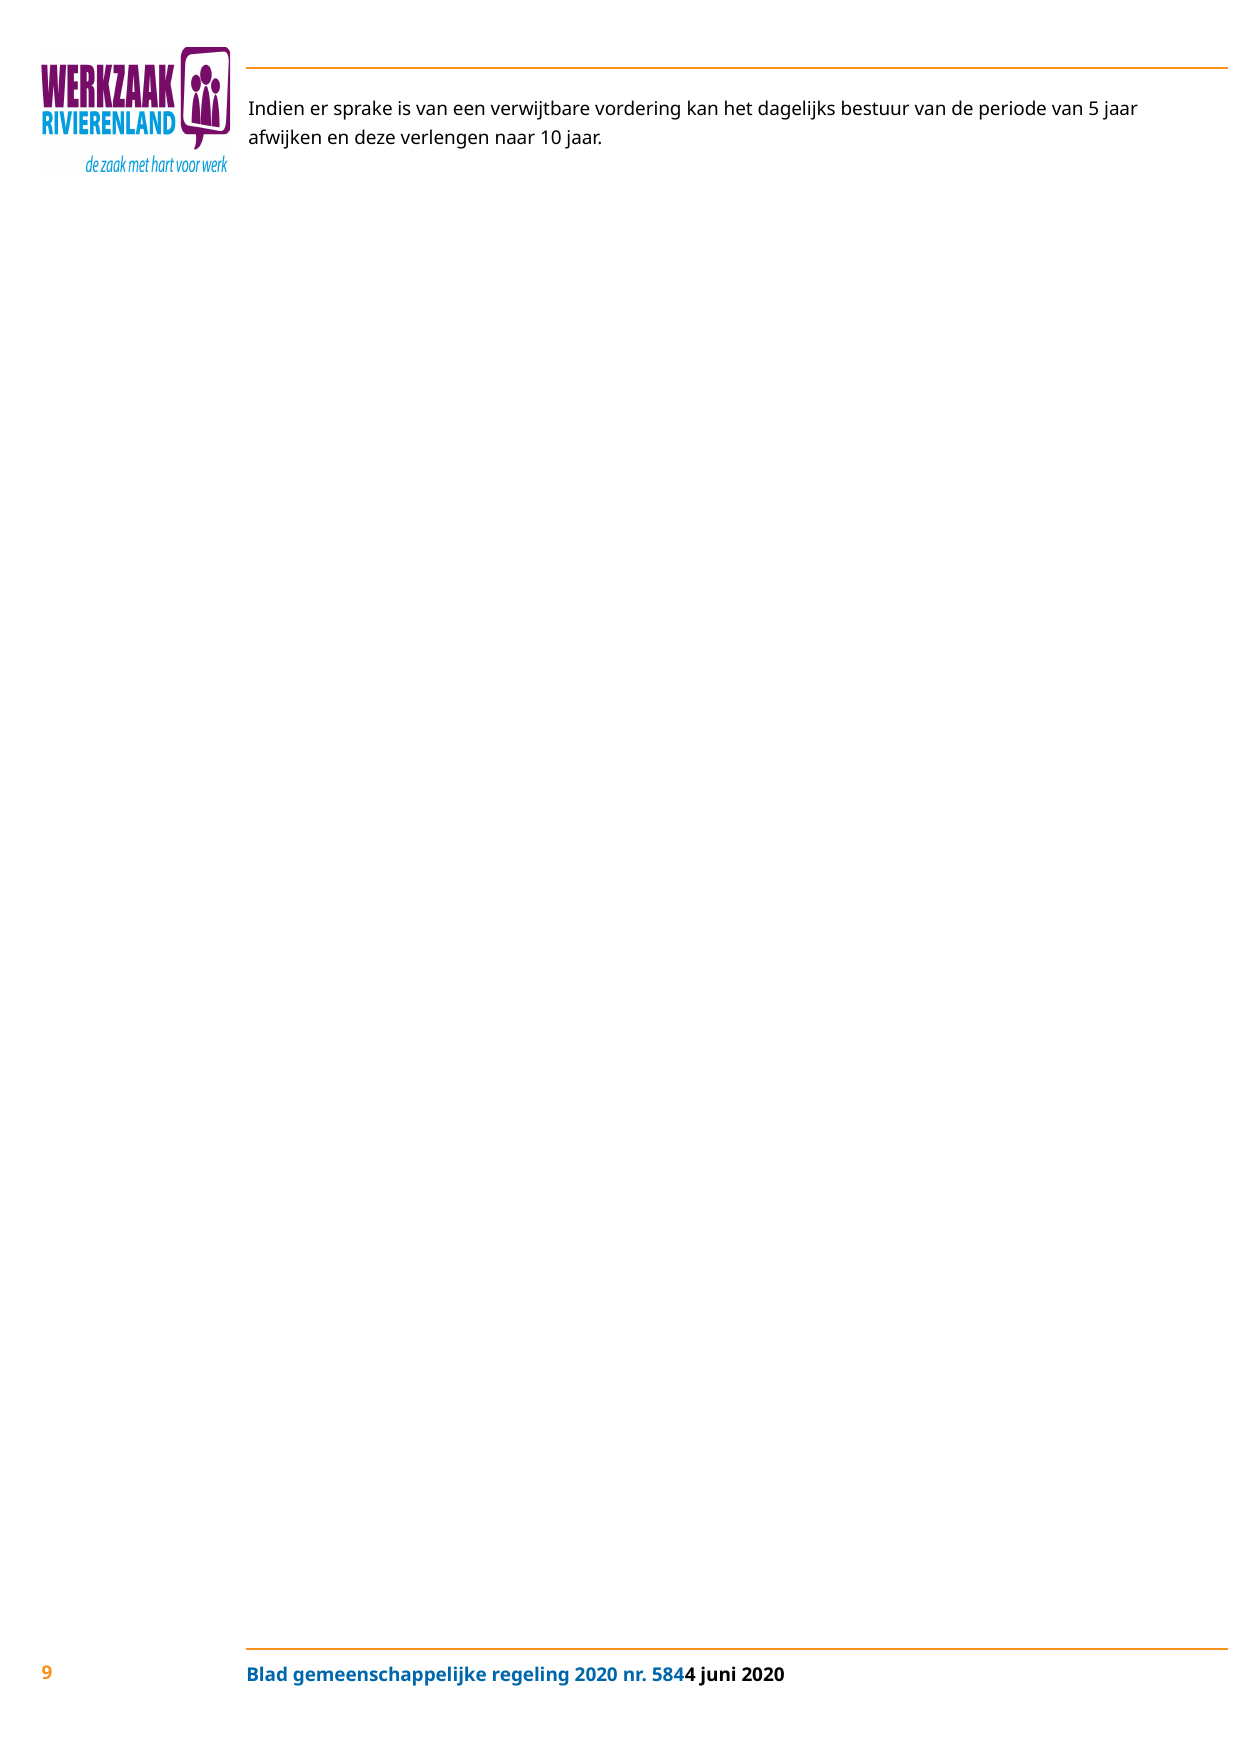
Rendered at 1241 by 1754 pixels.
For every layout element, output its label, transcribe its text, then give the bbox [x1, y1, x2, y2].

text Indien er sprake is van een verwijtbare vordering kan het dagelijks bestuur van de periode van 5 jaar afwijken en deze verlengen naar 10 jaar. [248, 95, 1152, 150]
picture [41, 47, 231, 172]
